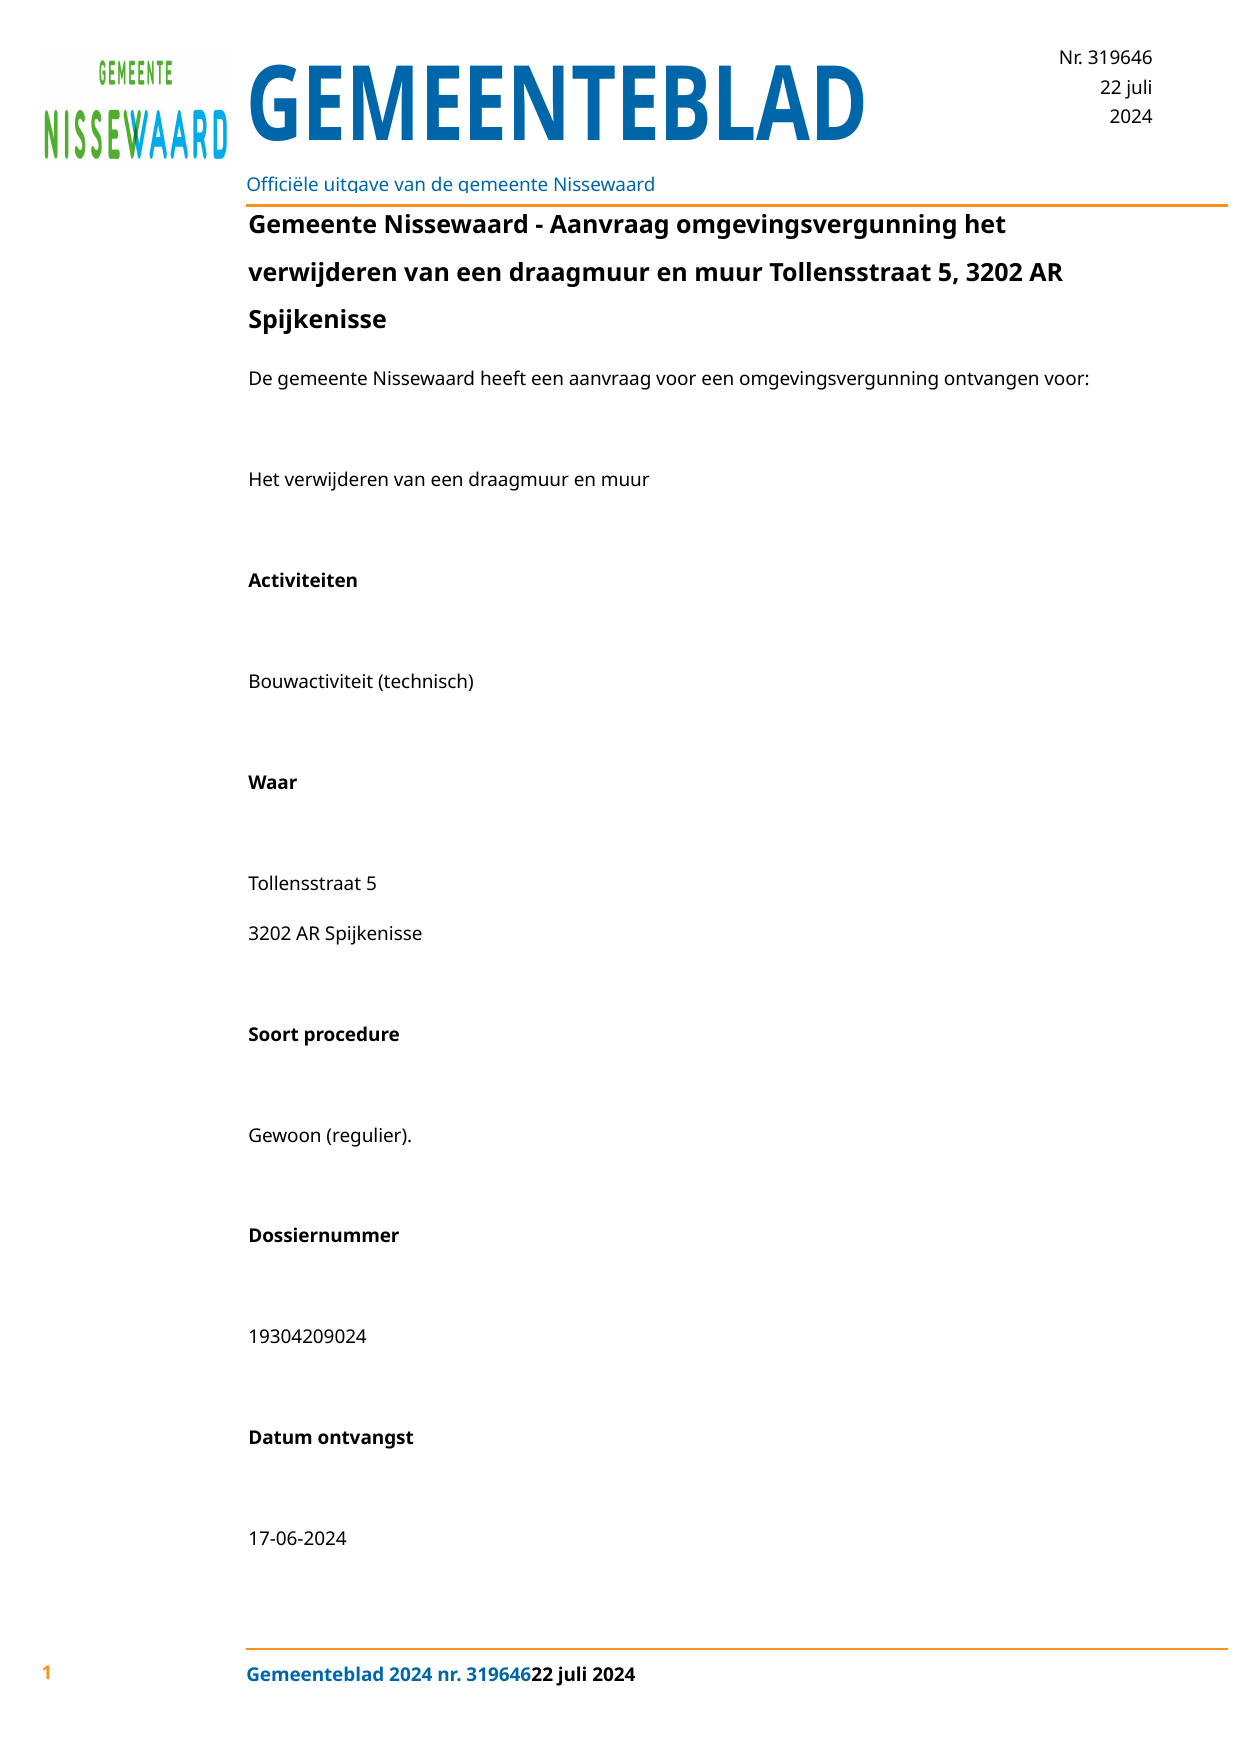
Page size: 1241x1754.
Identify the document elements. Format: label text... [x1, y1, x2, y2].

text Waar [248, 769, 1152, 794]
picture [41, 47, 231, 172]
text Soort procedure [248, 1021, 1152, 1047]
text Tollensstraat 5 [248, 870, 1152, 895]
text 3202 AR Spijkenisse [248, 920, 1152, 946]
text Dossiernummer [248, 1223, 1152, 1248]
text Gemeente Nissewaard - Aanvraag omgevingsvergunning het verwijderen van een draagmuur en muur Tollensstraat 5, 3202 AR Spijkenisse [248, 207, 1152, 336]
text De gemeente Nissewaard heeft een aanvraag voor een omgevingsvergunning ontvangen voor: [248, 366, 1152, 391]
text Activiteiten [248, 567, 1152, 593]
text Het verwijderen van een draagmuur en muur [248, 466, 1152, 492]
text Gewoon (regulier). [248, 1122, 1152, 1147]
text 19304209024 [248, 1323, 1152, 1349]
text 17-06-2024 [248, 1525, 1152, 1551]
text Bouwactiviteit (technisch) [248, 668, 1152, 694]
text Datum ontvangst [248, 1424, 1152, 1450]
